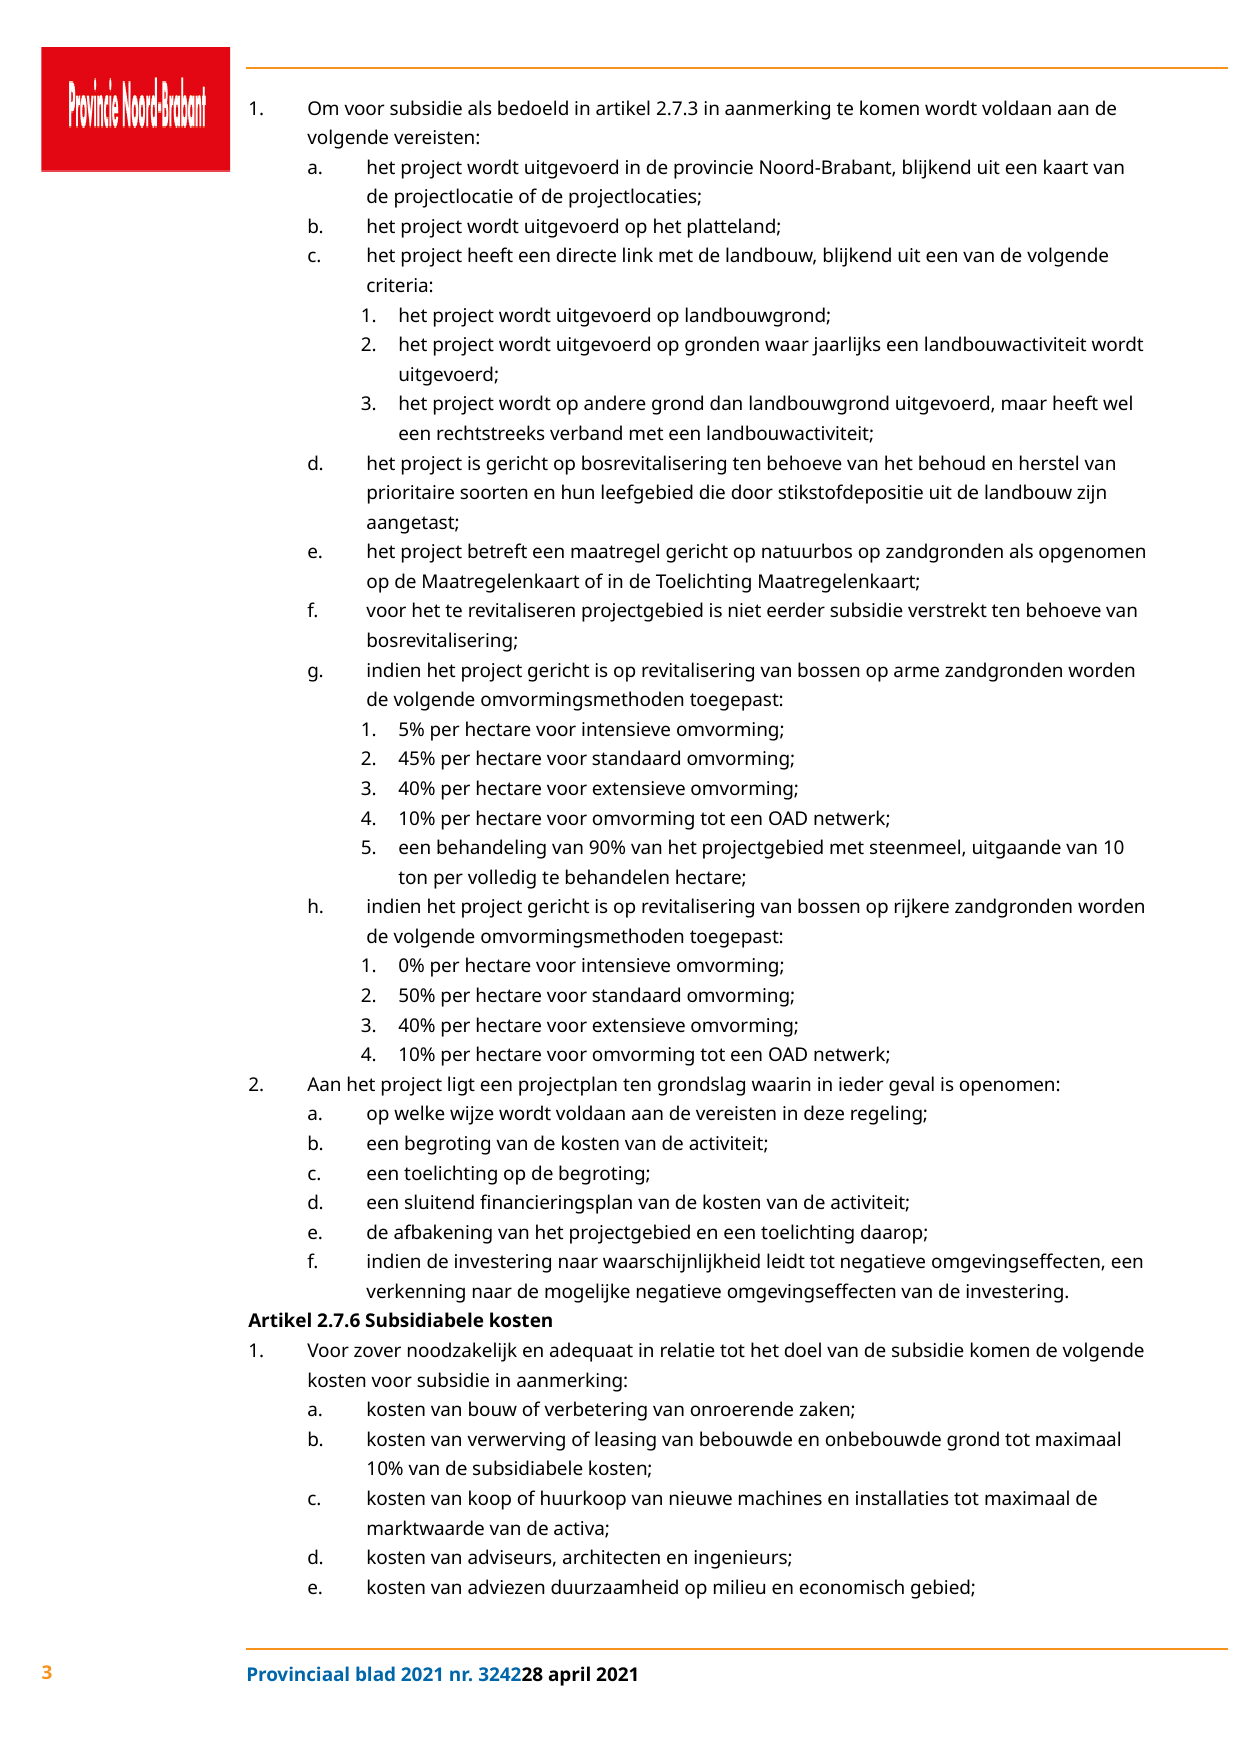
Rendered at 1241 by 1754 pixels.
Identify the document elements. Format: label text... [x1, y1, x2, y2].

list 10% per hectare voor omvorming tot een OAD netwerk; [361, 805, 1152, 831]
list Aan het project ligt een projectplan ten grondslag waarin in ieder geval is openomen: [248, 1071, 1152, 1097]
list voor het te revitaliseren projectgebied is niet eerder subsidie verstrekt ten behoeve van bosrevitalisering; [307, 598, 1152, 653]
list het project heeft een directe link met de landbouw, blijkend uit een van de volgende criteria: [307, 243, 1152, 298]
list een behandeling van 90% van het projectgebied met steenmeel, uitgaande van 10 ton per volledig te behandelen hectare; [361, 834, 1152, 890]
list het project wordt uitgevoerd op het platteland; [307, 213, 1152, 239]
list het project wordt uitgevoerd op landbouwgrond; [361, 302, 1152, 328]
list kosten van verwerving of leasing van bebouwde en onbebouwde grond tot maximaal 10% van de subsidiabele kosten; [307, 1426, 1152, 1481]
list kosten van adviseurs, architecten en ingenieurs; [307, 1544, 1152, 1570]
list kosten van adviezen duurzaamheid op milieu en economisch gebied; [307, 1574, 1152, 1600]
list indien het project gericht is op revitalisering van bossen op rijkere zandgronden worden de volgende omvormingsmethoden toegepast: [307, 893, 1152, 949]
list het project is gericht op bosrevitalisering ten behoeve van het behoud en herstel van prioritaire soorten en hun leefgebied die door stikstofdepositie uit de landbouw zijn aangetast; [307, 450, 1152, 535]
list 40% per hectare voor extensieve omvorming; [361, 1012, 1152, 1038]
list Voor zover noodzakelijk en adequaat in relatie tot het doel van de subsidie komen de volgende kosten voor subsidie in aanmerking: [248, 1337, 1152, 1393]
list het project wordt uitgevoerd in de provincie Noord-Brabant, blijkend uit een kaart van de projectlocatie of de projectlocaties; [307, 154, 1152, 209]
list een sluitend financieringsplan van de kosten van de activiteit; [307, 1189, 1152, 1215]
list indien de investering naar waarschijnlijkheid leidt tot negatieve omgevingseffecten, een verkenning naar de mogelijke negatieve omgevingseffecten van de investering. [307, 1248, 1152, 1304]
list 0% per hectare voor intensieve omvorming; [361, 953, 1152, 978]
list kosten van koop of huurkoop van nieuwe machines en installaties tot maximaal de marktwaarde van de activa; [307, 1485, 1152, 1541]
list op welke wijze wordt voldaan aan de vereisten in deze regeling; [307, 1101, 1152, 1126]
list 45% per hectare voor standaard omvorming; [361, 746, 1152, 771]
text Artikel 2.7.6 Subsidiabele kosten [248, 1308, 1152, 1333]
list kosten van bouw of verbetering van onroerende zaken; [307, 1396, 1152, 1422]
list 50% per hectare voor standaard omvorming; [361, 982, 1152, 1008]
list een begroting van de kosten van de activiteit; [307, 1130, 1152, 1156]
list indien het project gericht is op revitalisering van bossen op arme zandgronden worden de volgende omvormingsmethoden toegepast: [307, 657, 1152, 712]
picture [41, 47, 231, 172]
list het project wordt op andere grond dan landbouwgrond uitgevoerd, maar heeft wel een rechtstreeks verband met een landbouwactiviteit; [361, 391, 1152, 446]
list 10% per hectare voor omvorming tot een OAD netwerk; [361, 1041, 1152, 1067]
list Om voor subsidie als bedoeld in artikel 2.7.3 in aanmerking te komen wordt voldaan aan de volgende vereisten: [248, 95, 1152, 150]
list de afbakening van het projectgebied en een toelichting daarop; [307, 1219, 1152, 1245]
list een toelichting op de begroting; [307, 1160, 1152, 1186]
list het project wordt uitgevoerd op gronden waar jaarlijks een landbouwactiviteit wordt uitgevoerd; [361, 331, 1152, 387]
list 40% per hectare voor extensieve omvorming; [361, 775, 1152, 801]
list 5% per hectare voor intensieve omvorming; [361, 716, 1152, 742]
list het project betreft een maatregel gericht op natuurbos op zandgronden als opgenomen op de Maatregelenkaart of in de Toelichting Maatregelenkaart; [307, 538, 1152, 594]
